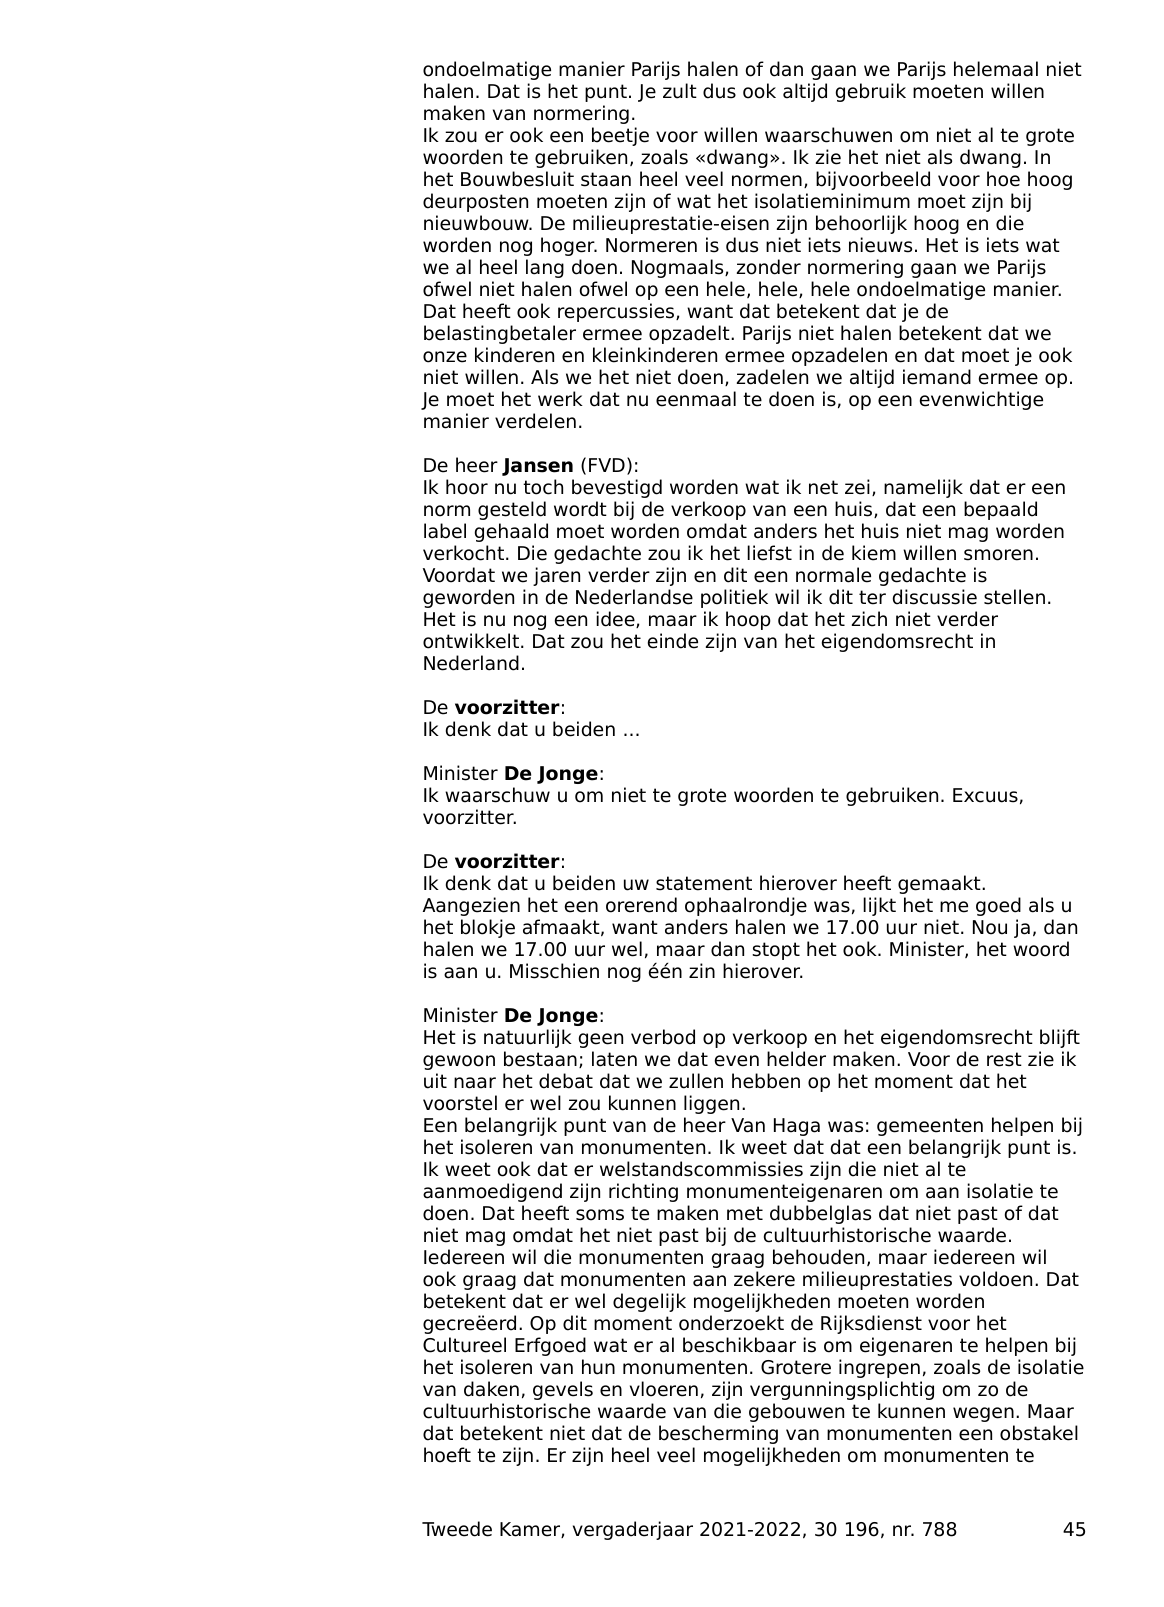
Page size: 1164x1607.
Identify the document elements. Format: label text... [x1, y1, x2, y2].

text Ik denk dat u beiden uw statement hierover heeft gemaakt. Aangezien het een orerend ophaalrondje was, lijkt het me goed als u het blokje afmaakt, want anders halen we 17.00 uur niet. Nou ja, dan halen we 17.00 uur wel, maar dan stopt het ook. Minister, het woord is aan u. Misschien nog één zin hierover. [422, 873, 1087, 983]
text Het is natuurlijk geen verbod op verkoop en het eigendomsrecht blijft gewoon bestaan; laten we dat even helder maken. Voor de rest zie ik uit naar het debat dat we zullen hebben op het moment dat het voorstel er wel zou kunnen liggen. [422, 1027, 1087, 1115]
text Ik denk dat u beiden ... [422, 719, 1087, 741]
text De voorzitter: [422, 851, 1087, 873]
text Ik waarschuw u om niet te grote woorden te gebruiken. Excuus, voorzitter. [422, 785, 1087, 829]
text Minister De Jonge: [422, 763, 1087, 785]
text De voorzitter: [422, 697, 1087, 719]
text De heer Jansen (FVD): [422, 455, 1087, 477]
text Ik zou er ook een beetje voor willen waarschuwen om niet al te grote woorden te gebruiken, zoals «dwang». Ik zie het niet als dwang. In het Bouwbesluit staan heel veel normen, bijvoorbeeld voor hoe hoog deurposten moeten zijn of wat het isolatieminimum moet zijn bij nieuwbouw. De milieuprestatie-eisen zijn behoorlijk hoog en die worden nog hoger. Normeren is dus niet iets nieuws. Het is iets wat we al heel lang doen. Nogmaals, zonder normering gaan we Parijs ofwel niet halen ofwel op een hele, hele, hele ondoelmatige manier. Dat heeft ook repercussies, want dat betekent dat je de belastingbetaler ermee opzadelt. Parijs niet halen betekent dat we onze kinderen en kleinkinderen ermee opzadelen en dat moet je ook niet willen. Als we het niet doen, zadelen we altijd iemand ermee op. Je moet het werk dat nu eenmaal te doen is, op een evenwichtige manier verdelen. [422, 125, 1087, 433]
text Ik hoor nu toch bevestigd worden wat ik net zei, namelijk dat er een norm gesteld wordt bij de verkoop van een huis, dat een bepaald label gehaald moet worden omdat anders het huis niet mag worden verkocht. Die gedachte zou ik het liefst in de kiem willen smoren. Voordat we jaren verder zijn en dit een normale gedachte is geworden in de Nederlandse politiek wil ik dit ter discussie stellen. Het is nu nog een idee, maar ik hoop dat het zich niet verder ontwikkelt. Dat zou het einde zijn van het eigendomsrecht in Nederland. [422, 477, 1087, 675]
text Minister De Jonge: [422, 1005, 1087, 1027]
text Een belangrijk punt van de heer Van Haga was: gemeenten helpen bij het isoleren van monumenten. Ik weet dat dat een belangrijk punt is. Ik weet ook dat er welstandscommissies zijn die niet al te aanmoedigend zijn richting monumenteigenaren om aan isolatie te doen. Dat heeft soms te maken met dubbelglas dat niet past of dat niet mag omdat het niet past bij de cultuurhistorische waarde. Iedereen wil die monumenten graag behouden, maar iedereen wil ook graag dat monumenten aan zekere milieuprestaties voldoen. Dat betekent dat er wel degelijk mogelijkheden moeten worden gecreëerd. Op dit moment onderzoekt de Rijksdienst voor het Cultureel Erfgoed wat er al beschikbaar is om eigenaren te helpen bij het isoleren van hun monumenten. Grotere ingrepen, zoals de isolatie van daken, gevels en vloeren, zijn vergunningsplichtig om zo de cultuurhistorische waarde van die gebouwen te kunnen wegen. Maar dat betekent niet dat de bescherming van monumenten een obstakel hoeft te zijn. Er zijn heel veel mogelijkheden om monumenten te [422, 1115, 1087, 1467]
text ondoelmatige manier Parijs halen of dan gaan we Parijs helemaal niet halen. Dat is het punt. Je zult dus ook altijd gebruik moeten willen maken van normering. [422, 59, 1087, 125]
